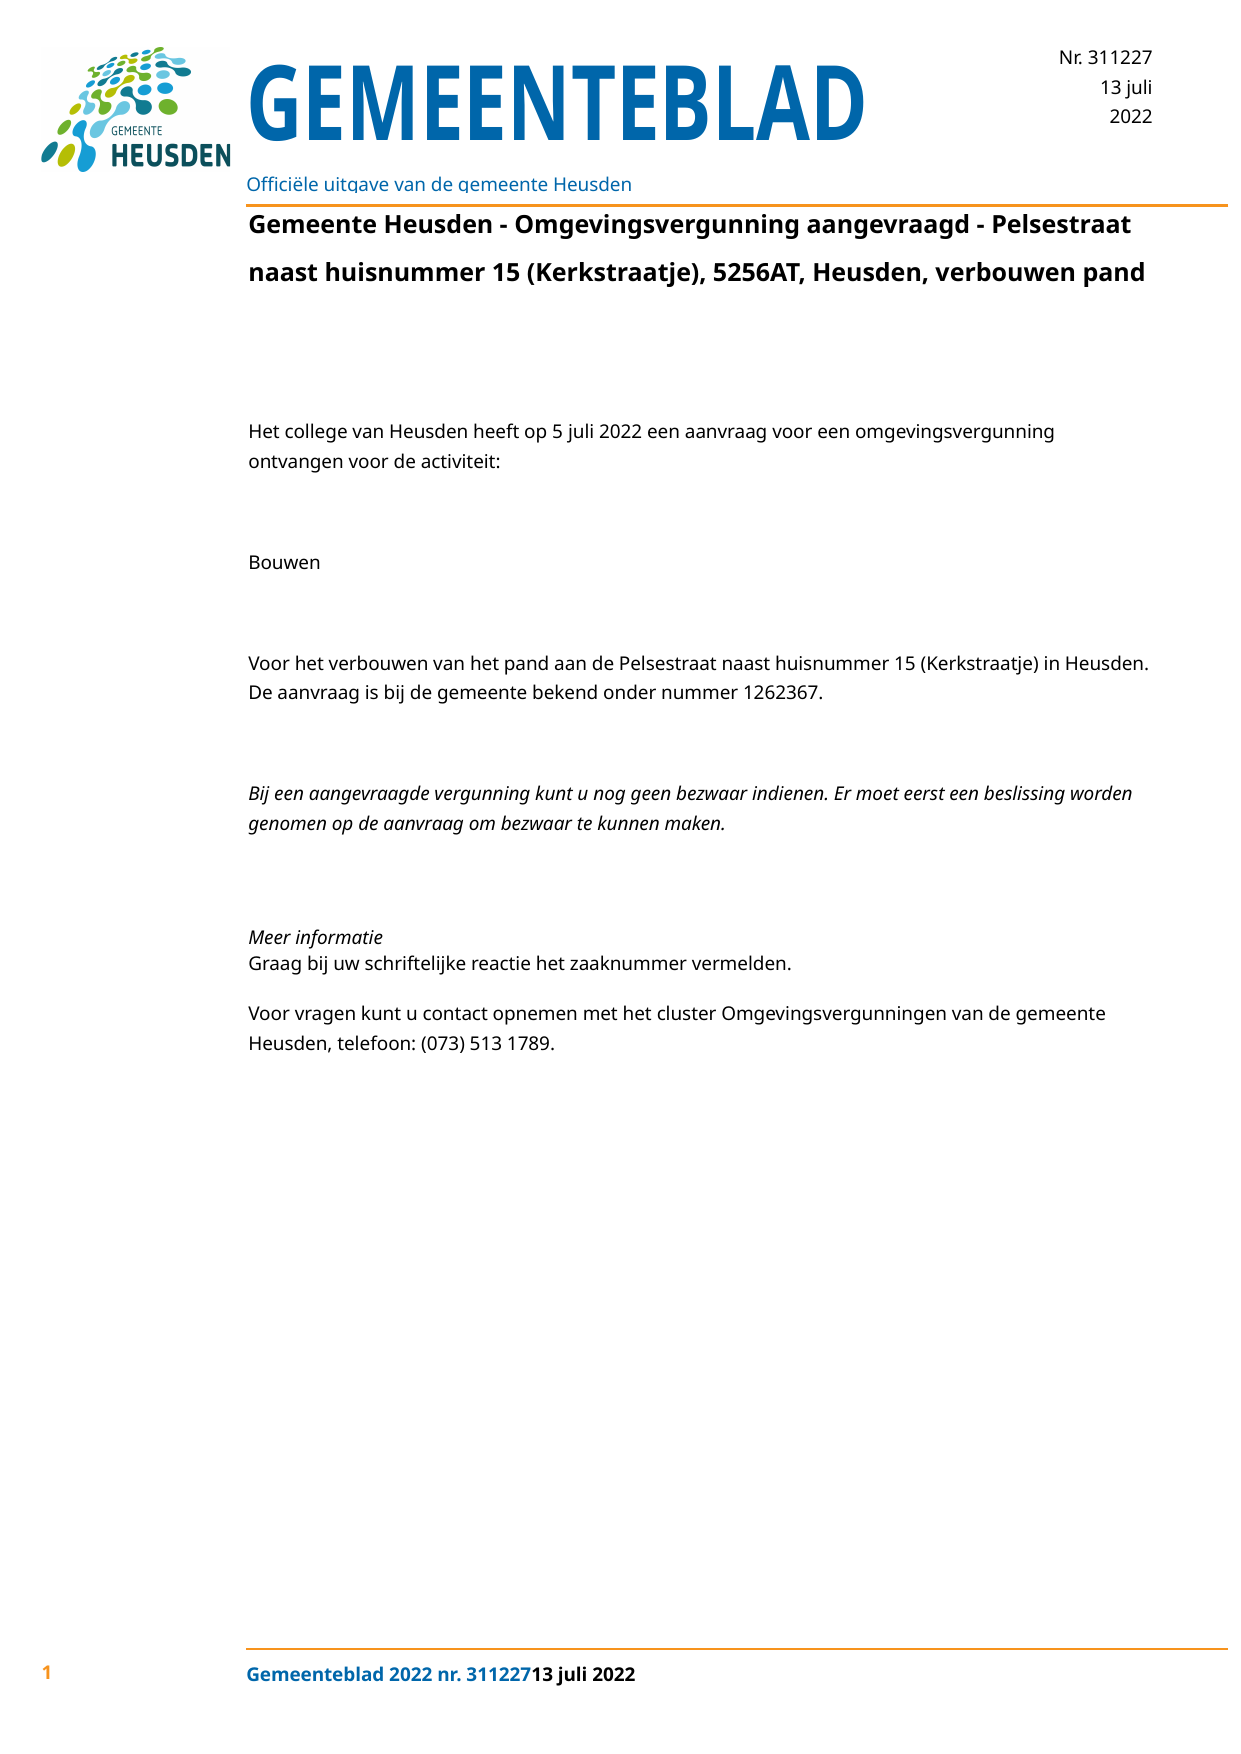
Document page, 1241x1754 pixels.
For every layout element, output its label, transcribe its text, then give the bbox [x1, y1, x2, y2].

text Meer informatie [248, 924, 1152, 950]
text Bouwen [248, 549, 1152, 575]
text Voor het verbouwen van het pand aan de Pelsestraat naast huisnummer 15 (Kerkstraatje) in Heusden. De aanvraag is bij de gemeente bekend onder nummer 1262367. [248, 650, 1152, 705]
text Het college van Heusden heeft op 5 juli 2022 een aanvraag voor een omgevingsvergunning ontvangen voor de activiteit: [248, 419, 1152, 474]
picture [41, 47, 231, 172]
text Voor vragen kunt u contact opnemen met het cluster Omgevingsvergunningen van de gemeente Heusden, telefoon: (073) 513 1789. [248, 1001, 1152, 1056]
text Bij een aangevraagde vergunning kunt u nog geen bezwaar indienen. Er moet eerst een beslissing worden genomen op de aanvraag om bezwaar te kunnen maken. [248, 780, 1152, 836]
text Graag bij uw schriftelijke reactie het zaaknummer vermelden. [248, 950, 1152, 976]
text Gemeente Heusden - Omgevingsvergunning aangevraagd - Pelsestraat naast huisnummer 15 (Kerkstraatje), 5256AT, Heusden, verbouwen pand [248, 207, 1152, 288]
